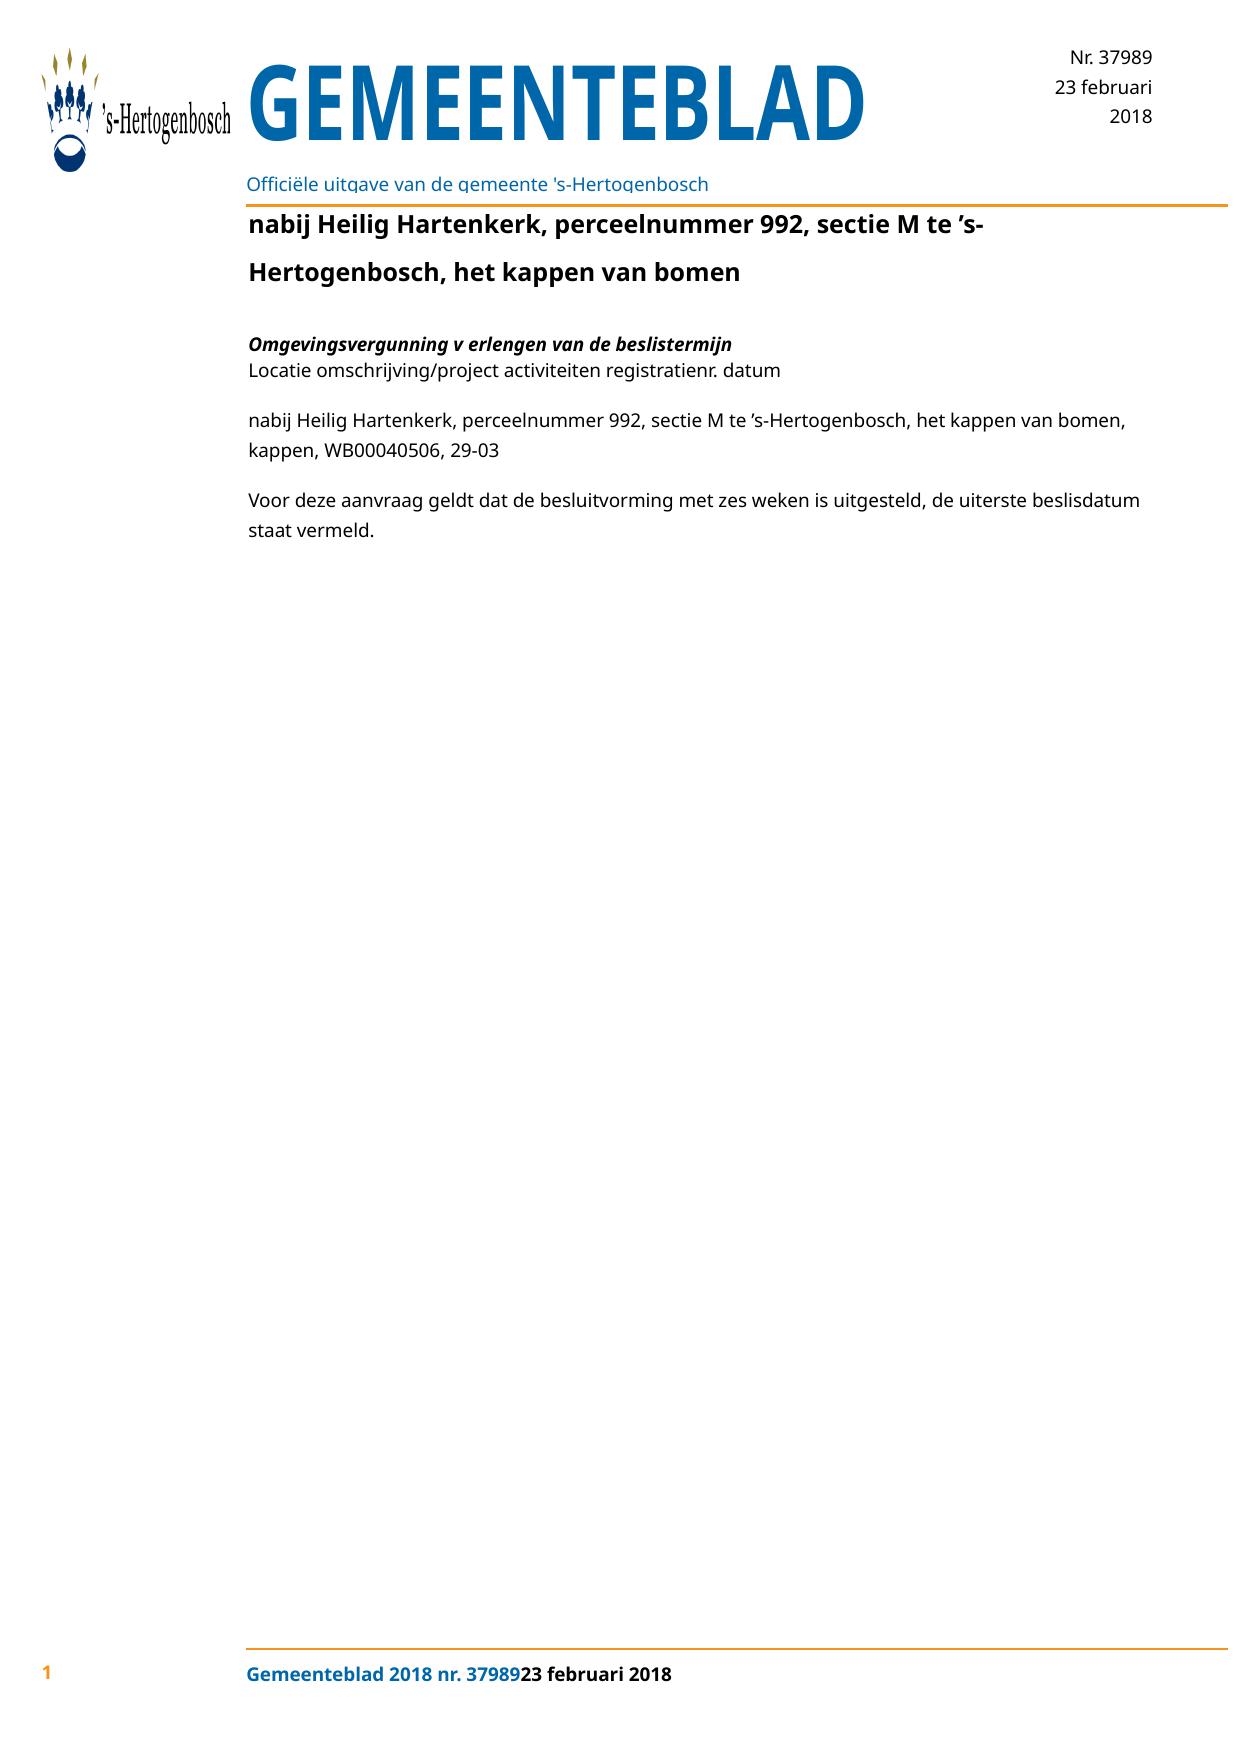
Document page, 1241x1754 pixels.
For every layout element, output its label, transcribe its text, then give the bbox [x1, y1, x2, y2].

text Omgevingsvergunning v erlengen van de beslistermijn [248, 331, 1152, 357]
text nabij Heilig Hartenkerk, perceelnummer 992, sectie M te ’s-Hertogenbosch, het kappen van bomen [248, 207, 1152, 288]
picture [41, 47, 231, 172]
text Locatie omschrijving/project activiteiten registratienr. datum [248, 357, 1152, 383]
text nabij Heilig Hartenkerk, perceelnummer 992, sectie M te ’s-Hertogenbosch, het kappen van bomen, kappen, WB00040506, 29-03 [248, 408, 1152, 463]
text Voor deze aanvraag geldt dat de besluitvorming met zes weken is uitgesteld, de uiterste beslisdatum staat vermeld. [248, 488, 1152, 543]
